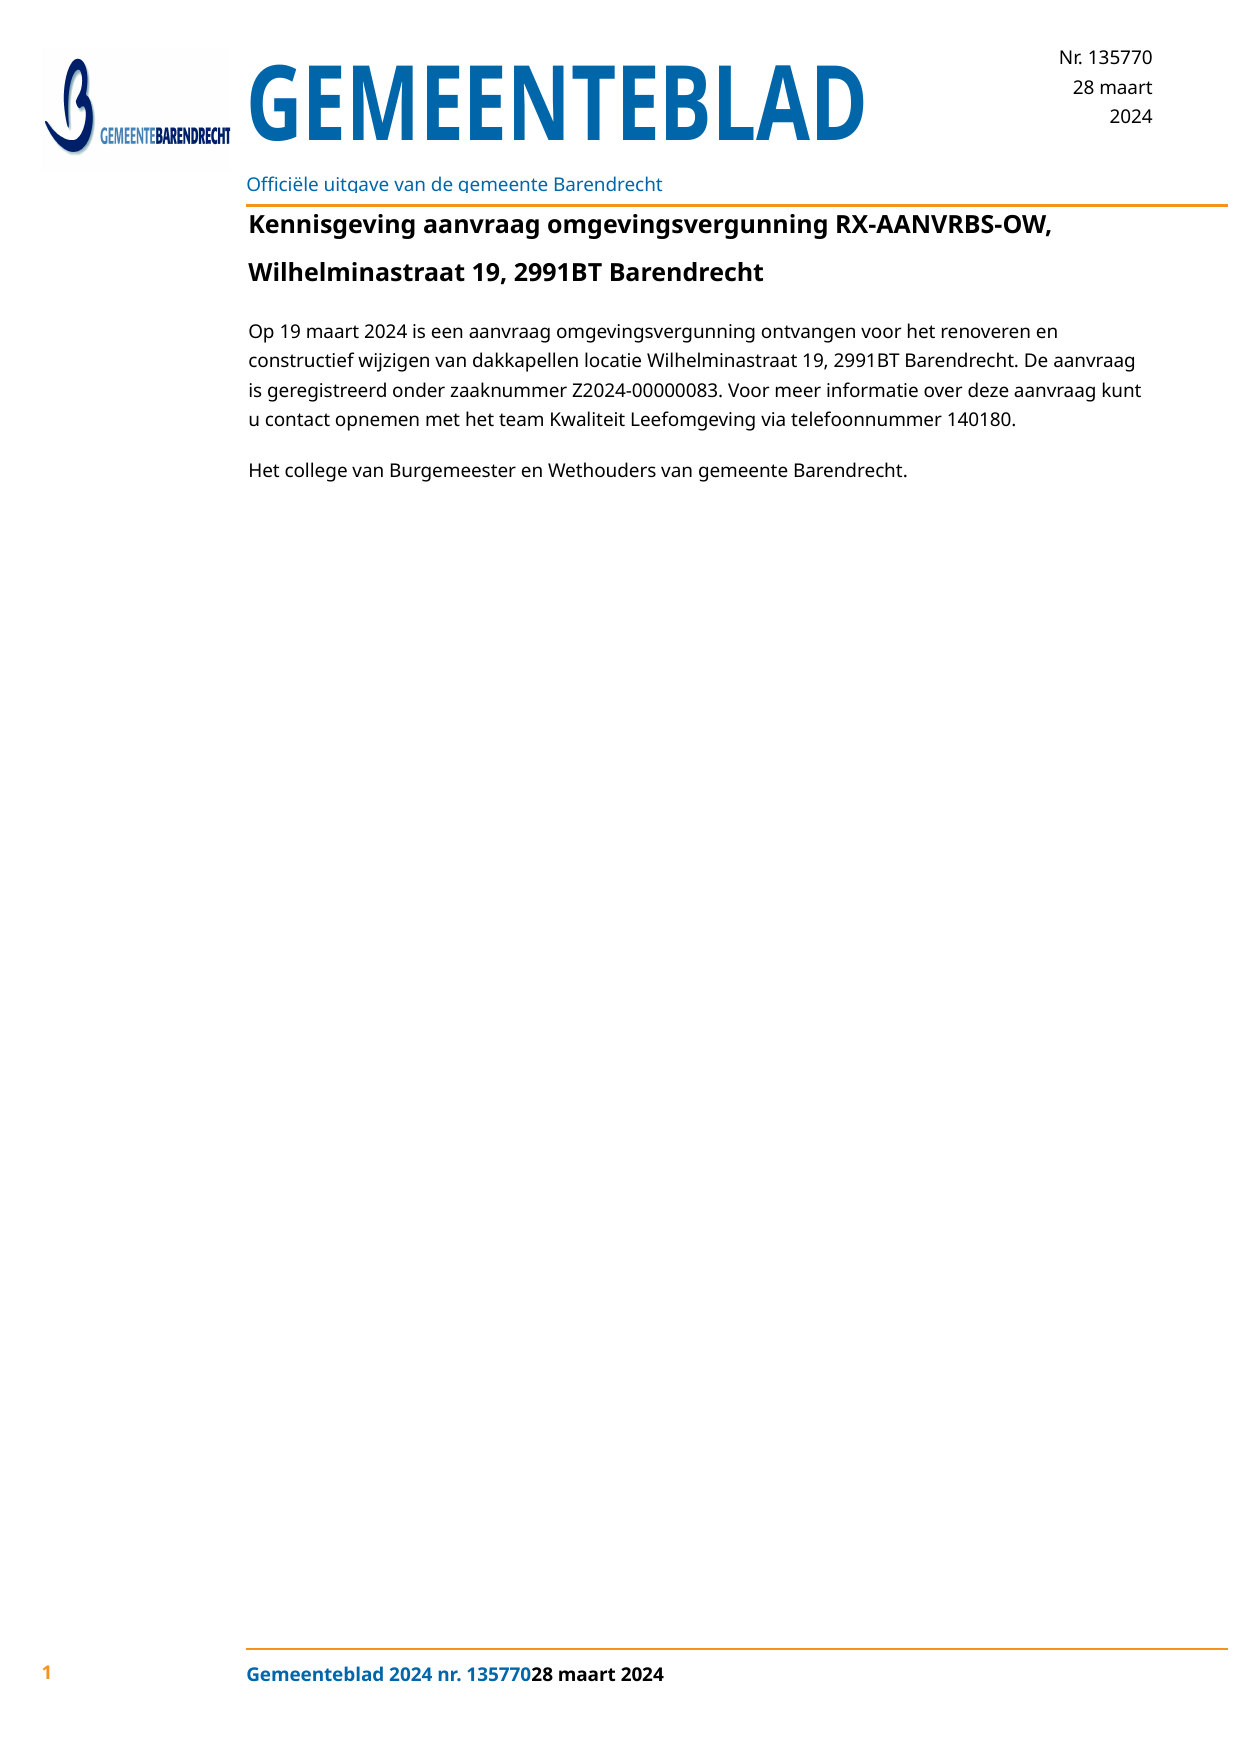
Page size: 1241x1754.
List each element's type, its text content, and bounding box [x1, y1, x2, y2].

picture [41, 47, 231, 172]
text Het college van Burgemeester en Wethouders van gemeente Barendrecht. [248, 457, 1152, 483]
text Op 19 maart 2024 is een aanvraag omgevingsvergunning ontvangen voor het renoveren en constructief wijzigen van dakkapellen locatie Wilhelminastraat 19, 2991BT Barendrecht. De aanvraag is geregistreerd onder zaaknummer Z2024-00000083. Voor meer informatie over deze aanvraag kunt u contact opnemen met het team Kwaliteit Leefomgeving via telefoonnummer 140180. [248, 318, 1152, 432]
text Kennisgeving aanvraag omgevingsvergunning RX-AANVRBS-OW, Wilhelminastraat 19, 2991BT Barendrecht [248, 207, 1152, 288]
